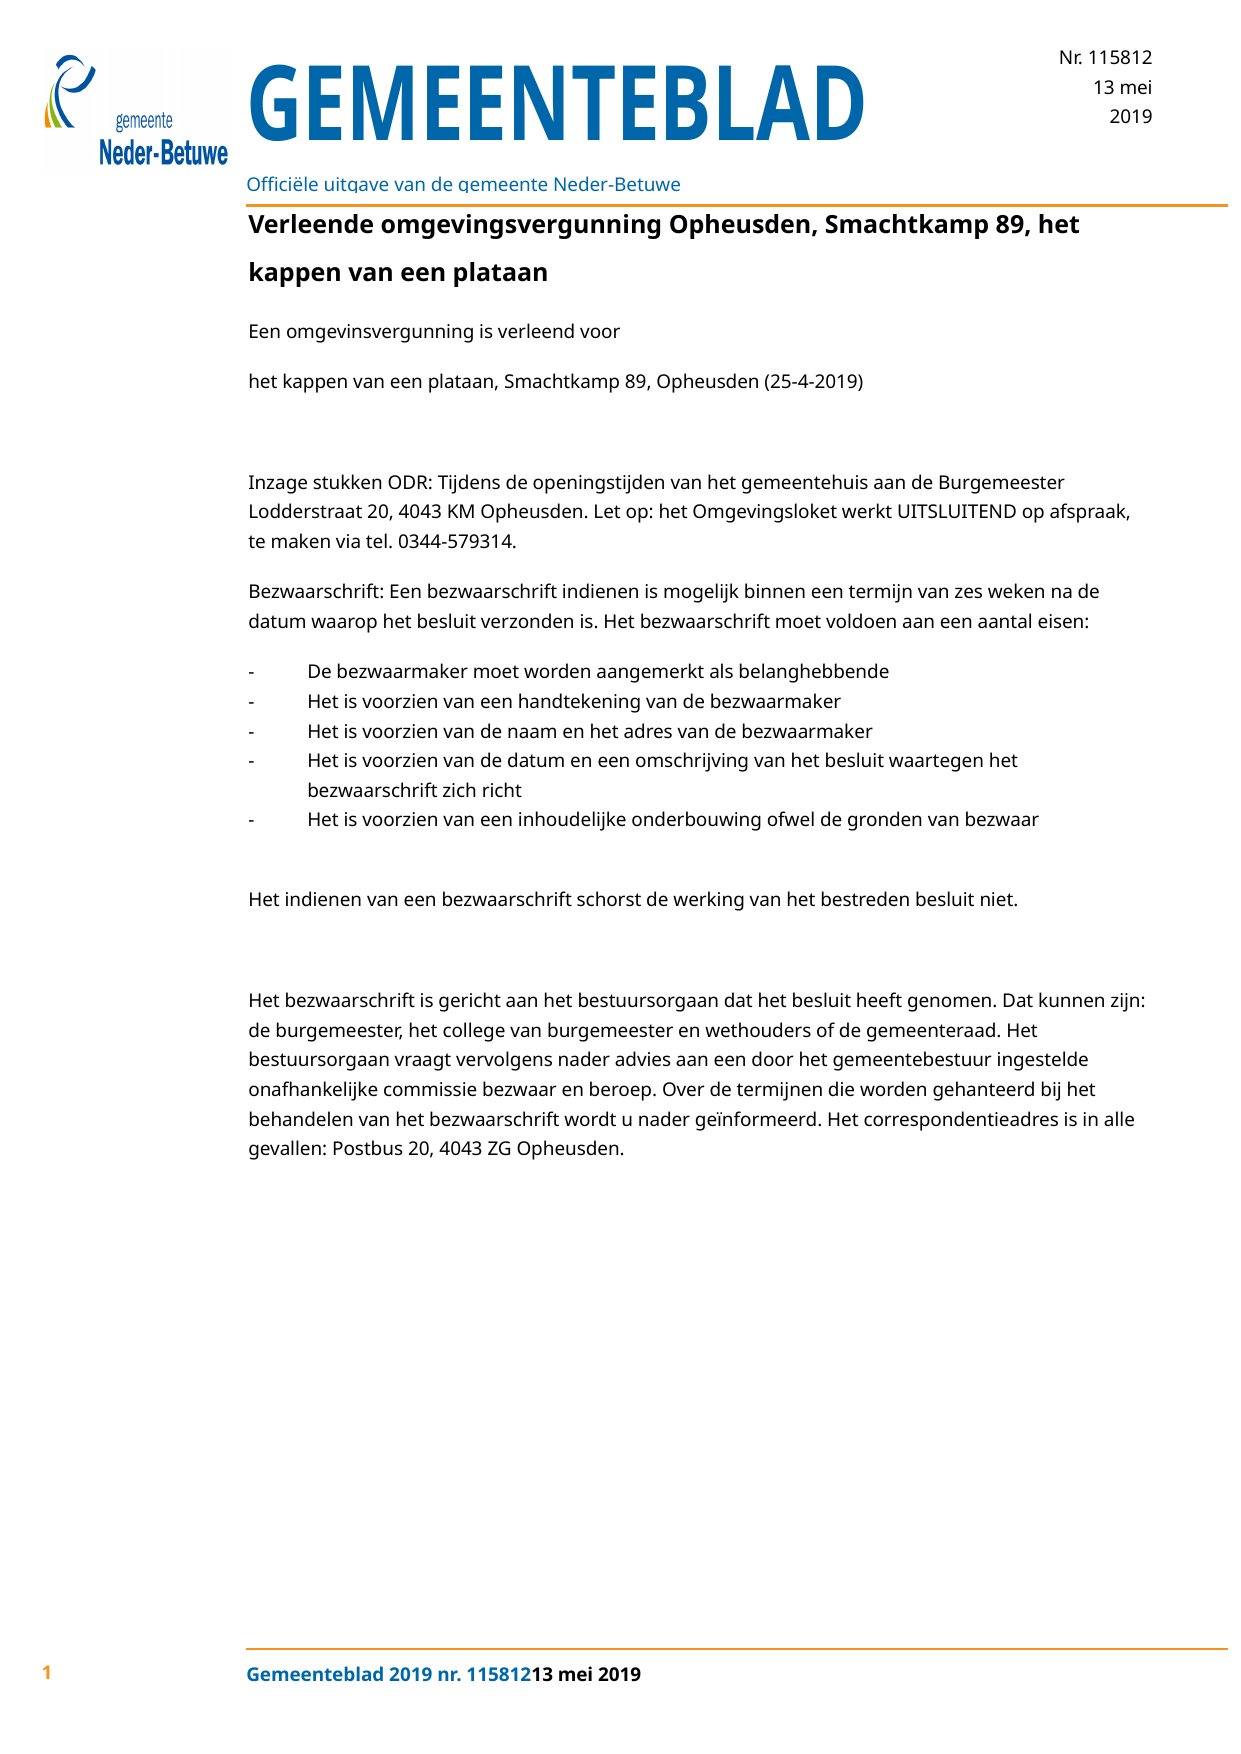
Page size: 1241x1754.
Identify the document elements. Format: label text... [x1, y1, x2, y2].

list Het is voorzien van een handtekening van de bezwaarmaker [248, 688, 1152, 714]
list Het is voorzien van de naam en het adres van de bezwaarmaker [248, 718, 1152, 744]
text Het indienen van een bezwaarschrift schorst de werking van het bestreden besluit niet. [248, 887, 1152, 912]
text Verleende omgevingsvergunning Opheusden, Smachtkamp 89, het kappen van een plataan [248, 207, 1152, 288]
text Bezwaarschrift: Een bezwaarschrift indienen is mogelijk binnen een termijn van zes weken na de datum waarop het besluit verzonden is. Het bezwaarschrift moet voldoen aan een aantal eisen: [248, 579, 1152, 634]
text Inzage stukken ODR: Tijdens de openingstijden van het gemeentehuis aan de Burgemeester Lodderstraat 20, 4043 KM Opheusden. Let op: het Omgevingsloket werkt UITSLUITEND op afspraak, te maken via tel. 0344-579314. [248, 469, 1152, 554]
text Het bezwaarschrift is gericht aan het bestuursorgaan dat het besluit heeft genomen. Dat kunnen zijn: de burgemeester, het college van burgemeester en wethouders of de gemeenteraad. Het bestuursorgaan vraagt vervolgens nader advies aan een door het gemeentebestuur ingestelde onafhankelijke commissie bezwaar en beroep. Over de termijnen die worden gehanteerd bij het behandelen van het bezwaarschrift wordt u nader geïnformeerd. Het correspondentieadres is in alle gevallen: Postbus 20, 4043 ZG Opheusden. [248, 987, 1152, 1161]
text Een omgevinsvergunning is verleend voor [248, 318, 1152, 344]
picture [41, 47, 231, 172]
list De bezwaarmaker moet worden aangemerkt als belanghebbende [248, 659, 1152, 684]
list Het is voorzien van de datum en een omschrijving van het besluit waartegen het bezwaarschrift zich richt [248, 747, 1152, 803]
list Het is voorzien van een inhoudelijke onderbouwing ofwel de gronden van bezwaar [248, 807, 1152, 832]
text het kappen van een plataan, Smachtkamp 89, Opheusden (25-4-2019) [248, 368, 1152, 394]
